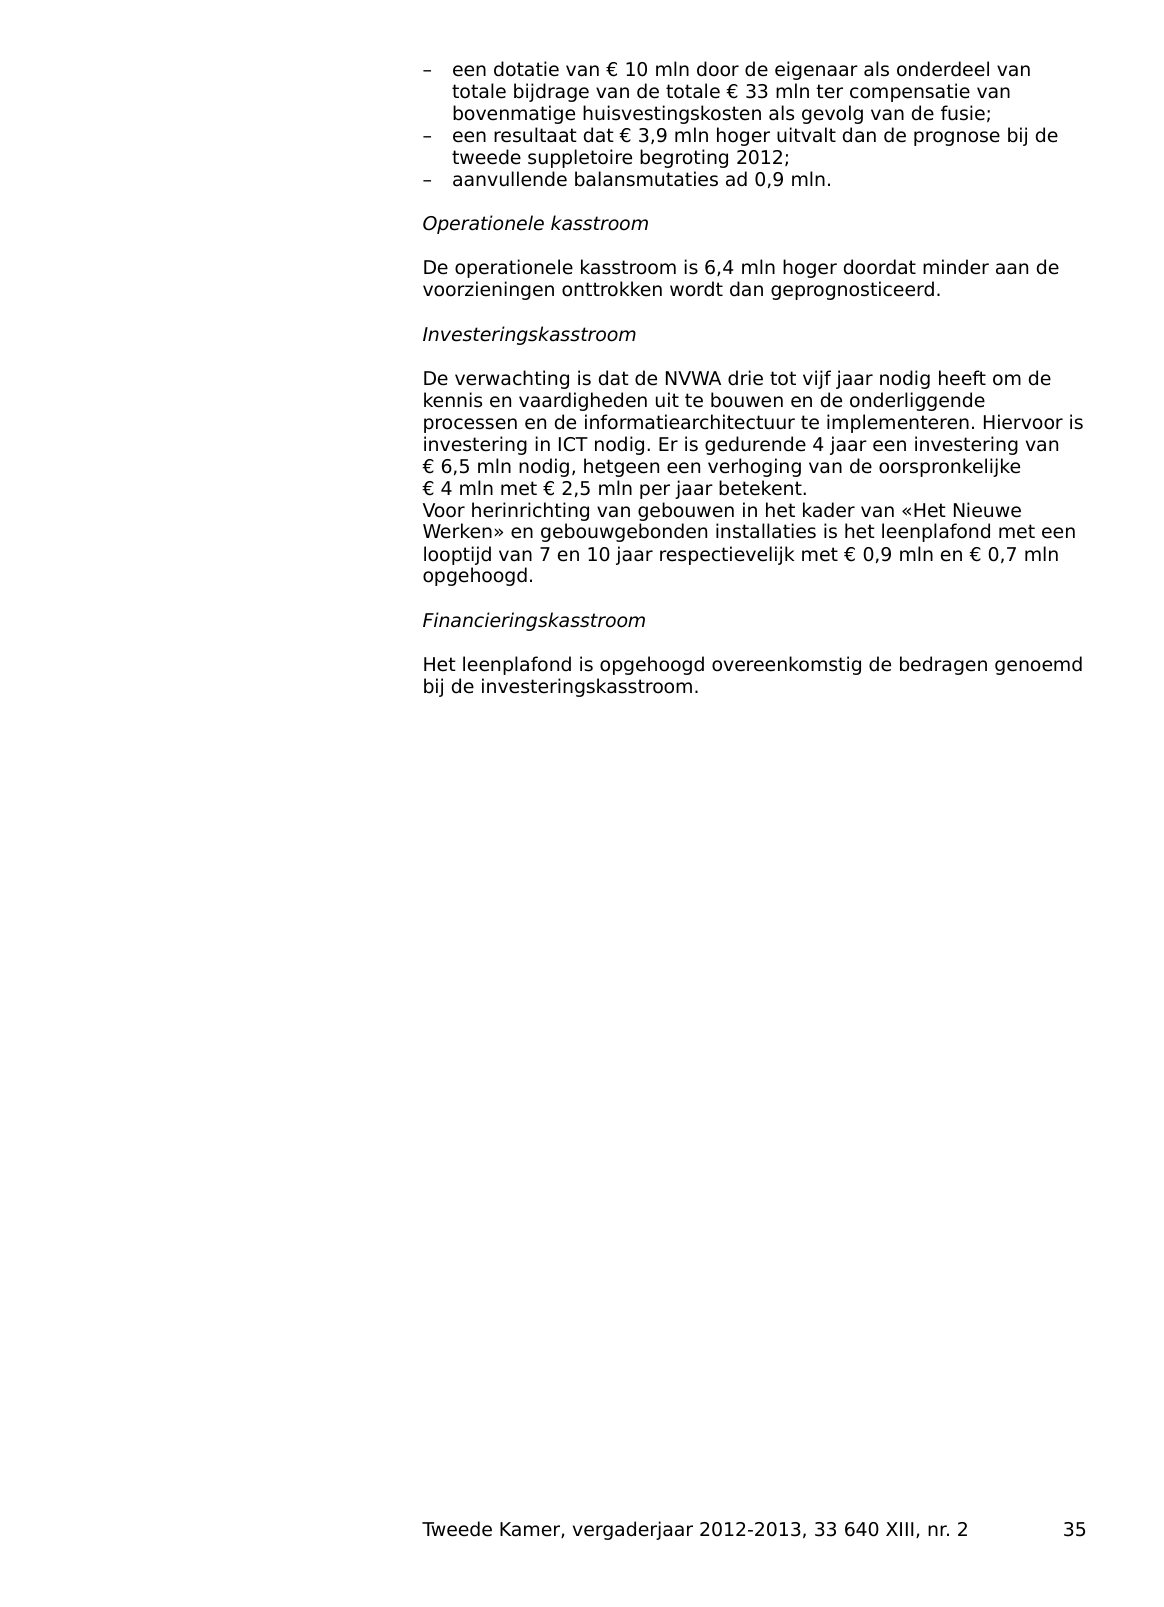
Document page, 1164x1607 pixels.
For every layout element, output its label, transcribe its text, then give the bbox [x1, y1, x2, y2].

subtitle Investeringskasstroom [422, 323, 1087, 345]
subtitle Operationele kasstroom [422, 213, 1087, 235]
text Voor herinrichting van gebouwen in het kader van «Het Nieuwe Werken» en gebouwgebonden installaties is het leenplafond met een looptijd van 7 en 10 jaar respectievelijk met € 0,9 mln en € 0,7 mln opgehoogd. [422, 499, 1087, 587]
text – een resultaat dat € 3,9 mln hoger uitvalt dan de prognose bij de tweede suppletoire begroting 2012; [422, 125, 1087, 169]
text Het leenplafond is opgehoogd overeenkomstig de bedragen genoemd bij de investeringskasstroom. [422, 654, 1087, 698]
text – een dotatie van € 10 mln door de eigenaar als onderdeel van totale bijdrage van de totale € 33 mln ter compensatie van bovenmatige huisvestingskosten als gevolg van de fusie; [422, 59, 1087, 125]
subtitle Financieringskasstroom [422, 609, 1087, 632]
text De operationele kasstroom is 6,4 mln hoger doordat minder aan de voorzieningen onttrokken wordt dan geprognosticeerd. [422, 257, 1087, 301]
text – aanvullende balansmutaties ad 0,9 mln. [422, 169, 1087, 191]
text De verwachting is dat de NVWA drie tot vijf jaar nodig heeft om de kennis en vaardigheden uit te bouwen en de onderliggende processen en de informatiearchitectuur te implementeren. Hiervoor is investering in ICT nodig. Er is gedurende 4 jaar een investering van € 6,5 mln nodig, hetgeen een verhoging van de oorspronkelijke € 4 mln met € 2,5 mln per jaar betekent. [422, 368, 1087, 499]
